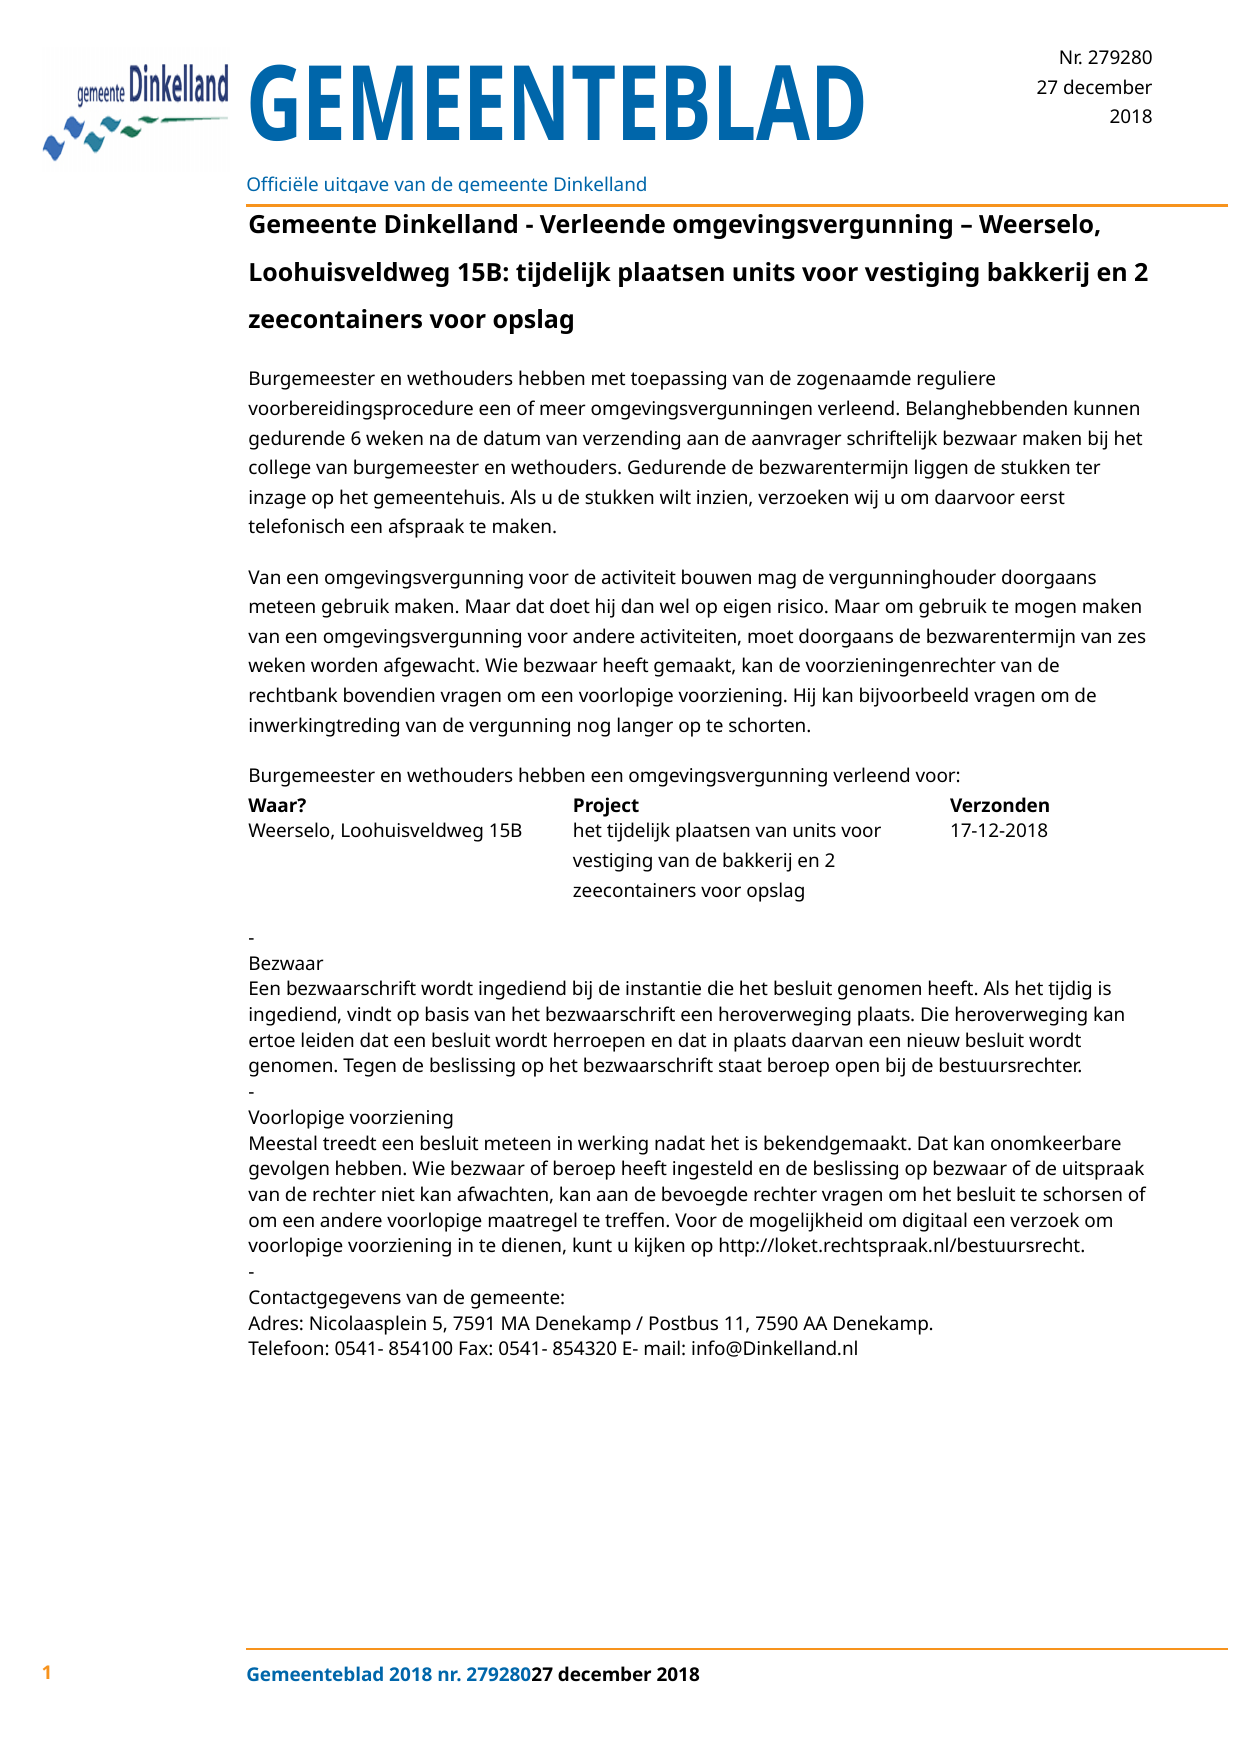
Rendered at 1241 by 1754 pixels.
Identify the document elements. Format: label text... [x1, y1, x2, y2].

picture [41, 47, 231, 172]
table_header Verzonden [950, 792, 1152, 818]
text Adres: Nicolaasplein 5, 7591 MA Denekamp / Postbus 11, 7590 AA Denekamp. [248, 1310, 1152, 1336]
table_cell 17-12-2018 [950, 818, 1152, 902]
text Telefoon: 0541- 854100 Fax: 0541- 854320 E- mail: info@Dinkelland.nl [248, 1336, 1152, 1361]
text Van een omgevingsvergunning voor de activiteit bouwen mag de vergunninghouder doorgaans meteen gebruik maken. Maar dat doet hij dan wel op eigen risico. Maar om gebruik te mogen maken van een omgevingsvergunning voor andere activiteiten, moet doorgaans de bezwarentermijn van zes weken worden afgewacht. Wie bezwaar heeft gemaakt, kan de voorzieningenrechter van de rechtbank bovendien vragen om een voorlopige voorziening. Hij kan bijvoorbeeld vragen om de inwerkingtreding van de vergunning nog langer op te schorten. [248, 564, 1152, 737]
table_header Waar? [248, 792, 573, 818]
table_header Project [573, 792, 950, 818]
text Meestal treedt een besluit meteen in werking nadat het is bekendgemaakt. Dat kan onomkeerbare gevolgen hebben. Wie bezwaar of beroep heeft ingesteld en de beslissing op bezwaar of de uitspraak van de rechter niet kan afwachten, kan aan de bevoegde rechter vragen om het besluit te schorsen of om een andere voorlopige maatregel te treffen. Voor de mogelijkheid om digitaal een verzoek om voorlopige voorziening in te dienen, kunt u kijken op http://loket.rechtspraak.nl/bestuursrecht. [248, 1130, 1152, 1258]
text - [248, 1078, 1152, 1104]
table_cell Weerselo, Loohuisveldweg 15B [248, 818, 573, 902]
text Contactgegevens van de gemeente: [248, 1284, 1152, 1310]
text Bezwaar [248, 950, 1152, 975]
text Een bezwaarschrift wordt ingediend bij de instantie die het besluit genomen heeft. Als het tijdig is ingediend, vindt op basis van het bezwaarschrift een heroverweging plaats. Die heroverweging kan ertoe leiden dat een besluit wordt herroepen en dat in plaats daarvan een nieuw besluit wordt genomen. Tegen de beslissing op het bezwaarschrift staat beroep open bij de bestuursrechter. [248, 975, 1152, 1078]
text Gemeente Dinkelland - Verleende omgevingsvergunning – Weerselo, Loohuisveldweg 15B: tijdelijk plaatsen units voor vestiging bakkerij en 2 zeecontainers voor opslag [248, 207, 1152, 336]
text - [248, 924, 1152, 950]
table_cell het tijdelijk plaatsen van units voor vestiging van de bakkerij en 2 zeecontainers voor opslag [573, 818, 950, 902]
text Voorlopige voorziening [248, 1104, 1152, 1130]
text - [248, 1258, 1152, 1284]
text Burgemeester en wethouders hebben met toepassing van de zogenaamde reguliere voorbereidingsprocedure een of meer omgevingsvergunningen verleend. Belanghebbenden kunnen gedurende 6 weken na de datum van verzending aan de aanvrager schriftelijk bezwaar maken bij het college van burgemeester en wethouders. Gedurende de bezwarentermijn liggen de stukken ter inzage op het gemeentehuis. Als u de stukken wilt inzien, verzoeken wij u om daarvoor eerst telefonisch een afspraak te maken. [248, 366, 1152, 539]
text Burgemeester en wethouders hebben een omgevingsvergunning verleend voor: [248, 762, 1152, 788]
